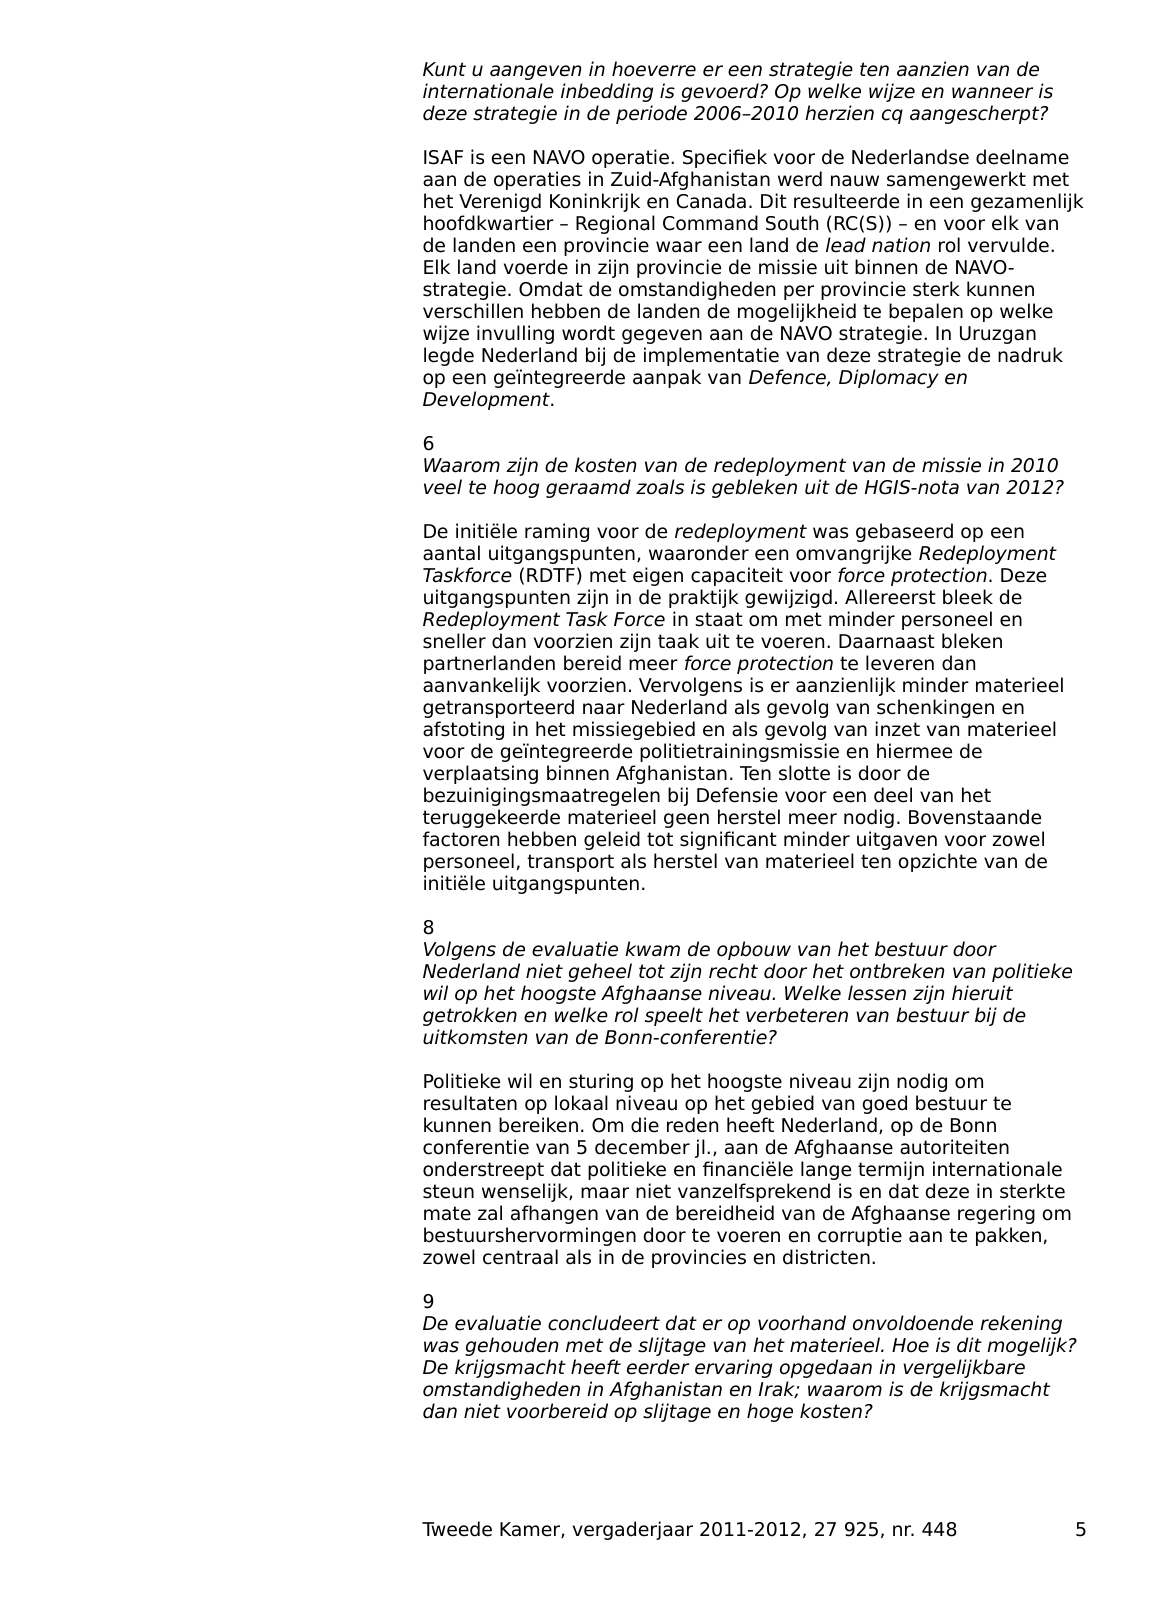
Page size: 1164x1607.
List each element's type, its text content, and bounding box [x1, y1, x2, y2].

text Volgens de evaluatie kwam de opbouw van het bestuur door Nederland niet geheel tot zijn recht door het ontbreken van politieke wil op het hoogste Afghaanse niveau. Welke lessen zijn hieruit getrokken en welke rol speelt het verbeteren van bestuur bij de uitkomsten van de Bonn-conferentie? [422, 939, 1087, 1049]
text Kunt u aangeven in hoeverre er een strategie ten aanzien van de internationale inbedding is gevoerd? Op welke wijze en wanneer is deze strategie in de periode 2006–2010 herzien cq aangescherpt? [422, 59, 1087, 125]
text Politieke wil en sturing op het hoogste niveau zijn nodig om resultaten op lokaal niveau op het gebied van goed bestuur te kunnen bereiken. Om die reden heeft Nederland, op de Bonn conferentie van 5 december jl., aan de Afghaanse autoriteiten onderstreept dat politieke en financiële lange termijn internationale steun wenselijk, maar niet vanzelfsprekend is en dat deze in sterkte mate zal afhangen van de bereidheid van de Afghaanse regering om bestuurshervormingen door te voeren en corruptie aan te pakken, zowel centraal als in de provincies en districten. [422, 1071, 1087, 1269]
text 8 [422, 917, 1087, 939]
text De initiële raming voor de redeployment was gebaseerd op een aantal uitgangspunten, waaronder een omvangrijke Redeployment Taskforce (RDTF) met eigen capaciteit voor force protection. Deze uitgangspunten zijn in de praktijk gewijzigd. Allereerst bleek de Redeployment Task Force in staat om met minder personeel en sneller dan voorzien zijn taak uit te voeren. Daarnaast bleken partnerlanden bereid meer force protection te leveren dan aanvankelijk voorzien. Vervolgens is er aanzienlijk minder materieel getransporteerd naar Nederland als gevolg van schenkingen en afstoting in het missiegebied en als gevolg van inzet van materieel voor de geïntegreerde politietrainingsmissie en hiermee de verplaatsing binnen Afghanistan. Ten slotte is door de bezuinigingsmaatregelen bij Defensie voor een deel van het teruggekeerde materieel geen herstel meer nodig. Bovenstaande factoren hebben geleid tot significant minder uitgaven voor zowel personeel, transport als herstel van materieel ten opzichte van de initiële uitgangspunten. [422, 521, 1087, 895]
text ISAF is een NAVO operatie. Specifiek voor de Nederlandse deelname aan de operaties in Zuid-Afghanistan werd nauw samengewerkt met het Verenigd Koninkrijk en Canada. Dit resulteerde in een gezamenlijk hoofdkwartier – Regional Command South (RC(S)) – en voor elk van de landen een provincie waar een land de lead nation rol vervulde. Elk land voerde in zijn provincie de missie uit binnen de NAVO-strategie. Omdat de omstandigheden per provincie sterk kunnen verschillen hebben de landen de mogelijkheid te bepalen op welke wijze invulling wordt gegeven aan de NAVO strategie. In Uruzgan legde Nederland bij de implementatie van deze strategie de nadruk op een geïntegreerde aanpak van Defence, Diplomacy en Development. [422, 147, 1087, 411]
text 6 [422, 433, 1087, 455]
text 9 [422, 1291, 1087, 1313]
text Waarom zijn de kosten van de redeployment van de missie in 2010 veel te hoog geraamd zoals is gebleken uit de HGIS-nota van 2012? [422, 455, 1087, 499]
text De evaluatie concludeert dat er op voorhand onvoldoende rekening was gehouden met de slijtage van het materieel. Hoe is dit mogelijk? De krijgsmacht heeft eerder ervaring opgedaan in vergelijkbare omstandigheden in Afghanistan en Irak; waarom is de krijgsmacht dan niet voorbereid op slijtage en hoge kosten? [422, 1313, 1087, 1423]
